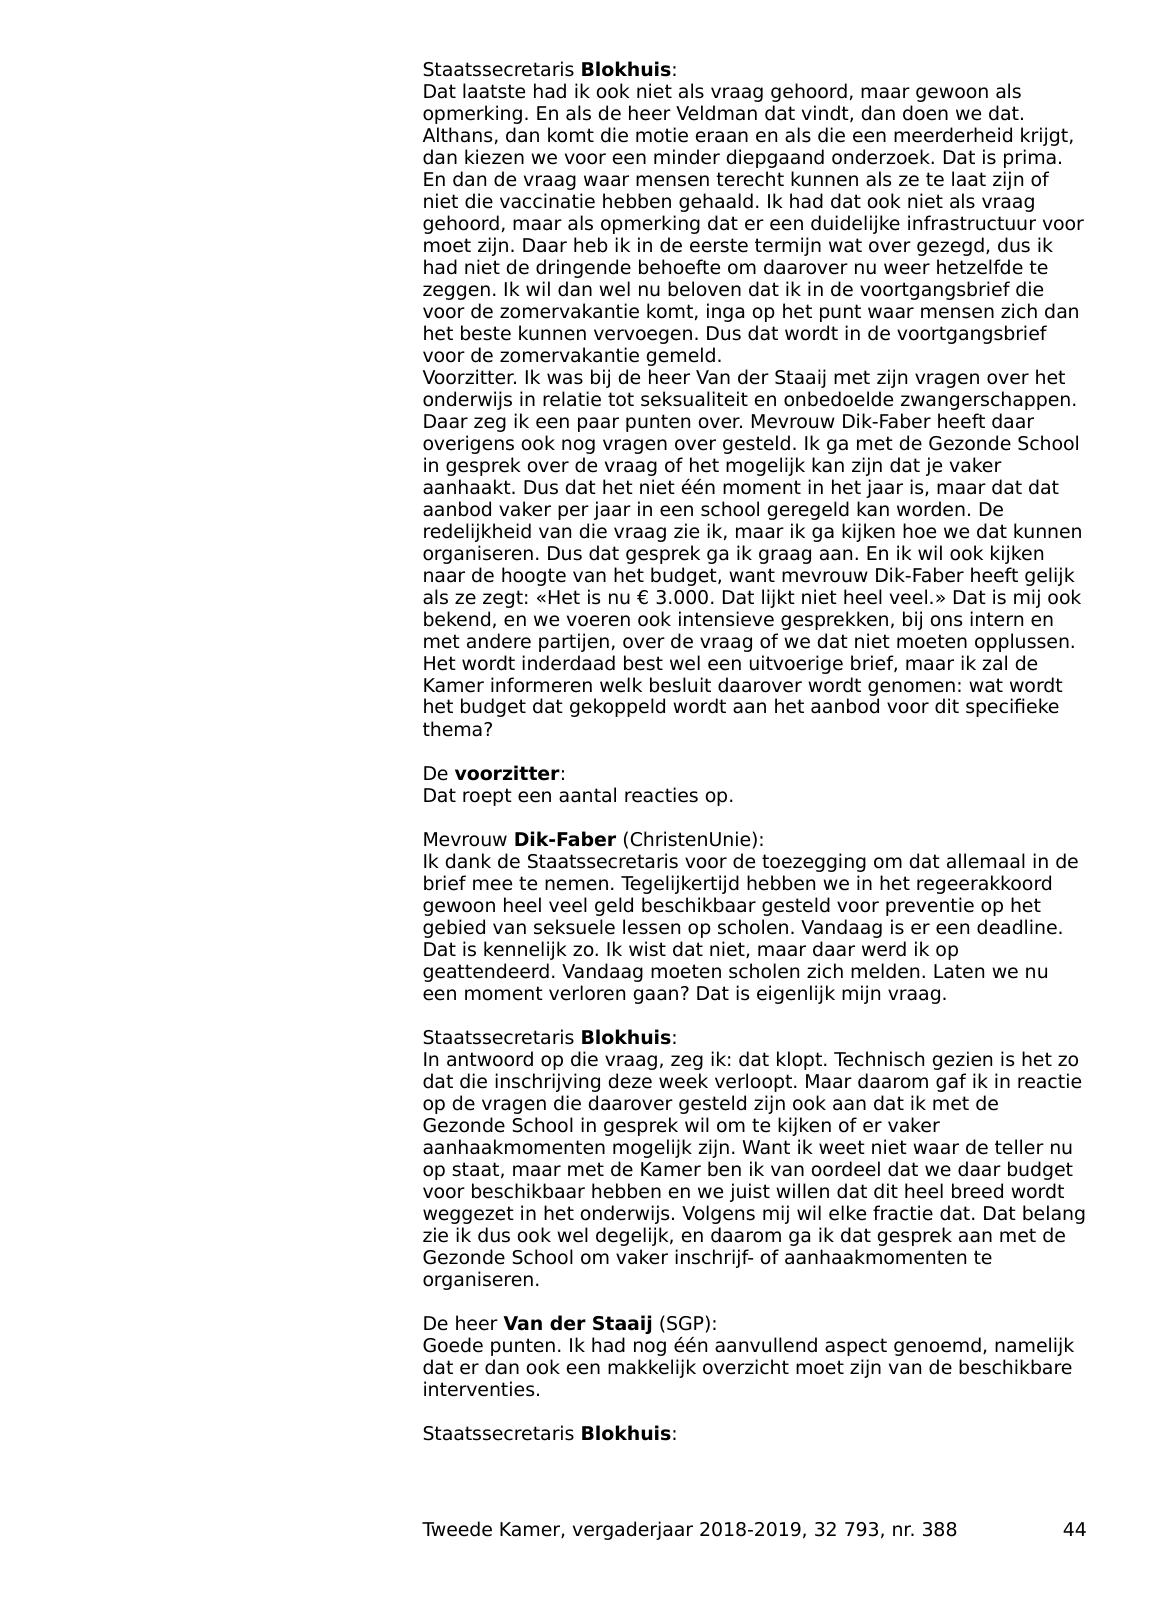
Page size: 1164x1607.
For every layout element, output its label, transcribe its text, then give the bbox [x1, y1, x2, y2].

text Staatssecretaris Blokhuis: [422, 59, 1087, 81]
text En dan de vraag waar mensen terecht kunnen als ze te laat zijn of niet die vaccinatie hebben gehaald. Ik had dat ook niet als vraag gehoord, maar als opmerking dat er een duidelijke infrastructuur voor moet zijn. Daar heb ik in de eerste termijn wat over gezegd, dus ik had niet de dringende behoefte om daarover nu weer hetzelfde te zeggen. Ik wil dan wel nu beloven dat ik in de voortgangsbrief die voor de zomervakantie komt, inga op het punt waar mensen zich dan het beste kunnen vervoegen. Dus dat wordt in de voortgangsbrief voor de zomervakantie gemeld. [422, 169, 1087, 367]
text In antwoord op die vraag, zeg ik: dat klopt. Technisch gezien is het zo dat die inschrijving deze week verloopt. Maar daarom gaf ik in reactie op de vragen die daarover gesteld zijn ook aan dat ik met de Gezonde School in gesprek wil om te kijken of er vaker aanhaakmomenten mogelijk zijn. Want ik weet niet waar de teller nu op staat, maar met de Kamer ben ik van oordeel dat we daar budget voor beschikbaar hebben en we juist willen dat dit heel breed wordt weggezet in het onderwijs. Volgens mij wil elke fractie dat. Dat belang zie ik dus ook wel degelijk, en daarom ga ik dat gesprek aan met de Gezonde School om vaker inschrijf- of aanhaakmomenten te organiseren. [422, 1049, 1087, 1291]
text Staatssecretaris Blokhuis: [422, 1027, 1087, 1049]
text Ik dank de Staatssecretaris voor de toezegging om dat allemaal in de brief mee te nemen. Tegelijkertijd hebben we in het regeerakkoord gewoon heel veel geld beschikbaar gesteld voor preventie op het gebied van seksuele lessen op scholen. Vandaag is er een deadline. Dat is kennelijk zo. Ik wist dat niet, maar daar werd ik op geattendeerd. Vandaag moeten scholen zich melden. Laten we nu een moment verloren gaan? Dat is eigenlijk mijn vraag. [422, 851, 1087, 1004]
text Voorzitter. Ik was bij de heer Van der Staaij met zijn vragen over het onderwijs in relatie tot seksualiteit en onbedoelde zwangerschappen. Daar zeg ik een paar punten over. Mevrouw Dik-Faber heeft daar overigens ook nog vragen over gesteld. Ik ga met de Gezonde School in gesprek over de vraag of het mogelijk kan zijn dat je vaker aanhaakt. Dus dat het niet één moment in het jaar is, maar dat dat aanbod vaker per jaar in een school geregeld kan worden. De redelijkheid van die vraag zie ik, maar ik ga kijken hoe we dat kunnen organiseren. Dus dat gesprek ga ik graag aan. En ik wil ook kijken naar de hoogte van het budget, want mevrouw Dik-Faber heeft gelijk als ze zegt: «Het is nu € 3.000. Dat lijkt niet heel veel.» Dat is mij ook bekend, en we voeren ook intensieve gesprekken, bij ons intern en met andere partijen, over de vraag of we dat niet moeten opplussen. Het wordt inderdaad best wel een uitvoerige brief, maar ik zal de Kamer informeren welk besluit daarover wordt genomen: wat wordt het budget dat gekoppeld wordt aan het aanbod voor dit specifieke thema? [422, 367, 1087, 740]
text Staatssecretaris Blokhuis: [422, 1423, 1087, 1445]
text Mevrouw Dik-Faber (ChristenUnie): [422, 829, 1087, 851]
text Dat laatste had ik ook niet als vraag gehoord, maar gewoon als opmerking. En als de heer Veldman dat vindt, dan doen we dat. Althans, dan komt die motie eraan en als die een meerderheid krijgt, dan kiezen we voor een minder diepgaand onderzoek. Dat is prima. [422, 81, 1087, 169]
text De heer Van der Staaij (SGP): [422, 1313, 1087, 1335]
text Dat roept een aantal reacties op. [422, 784, 1087, 807]
text Goede punten. Ik had nog één aanvullend aspect genoemd, namelijk dat er dan ook een makkelijk overzicht moet zijn van de beschikbare interventies. [422, 1335, 1087, 1401]
text De voorzitter: [422, 763, 1087, 784]
